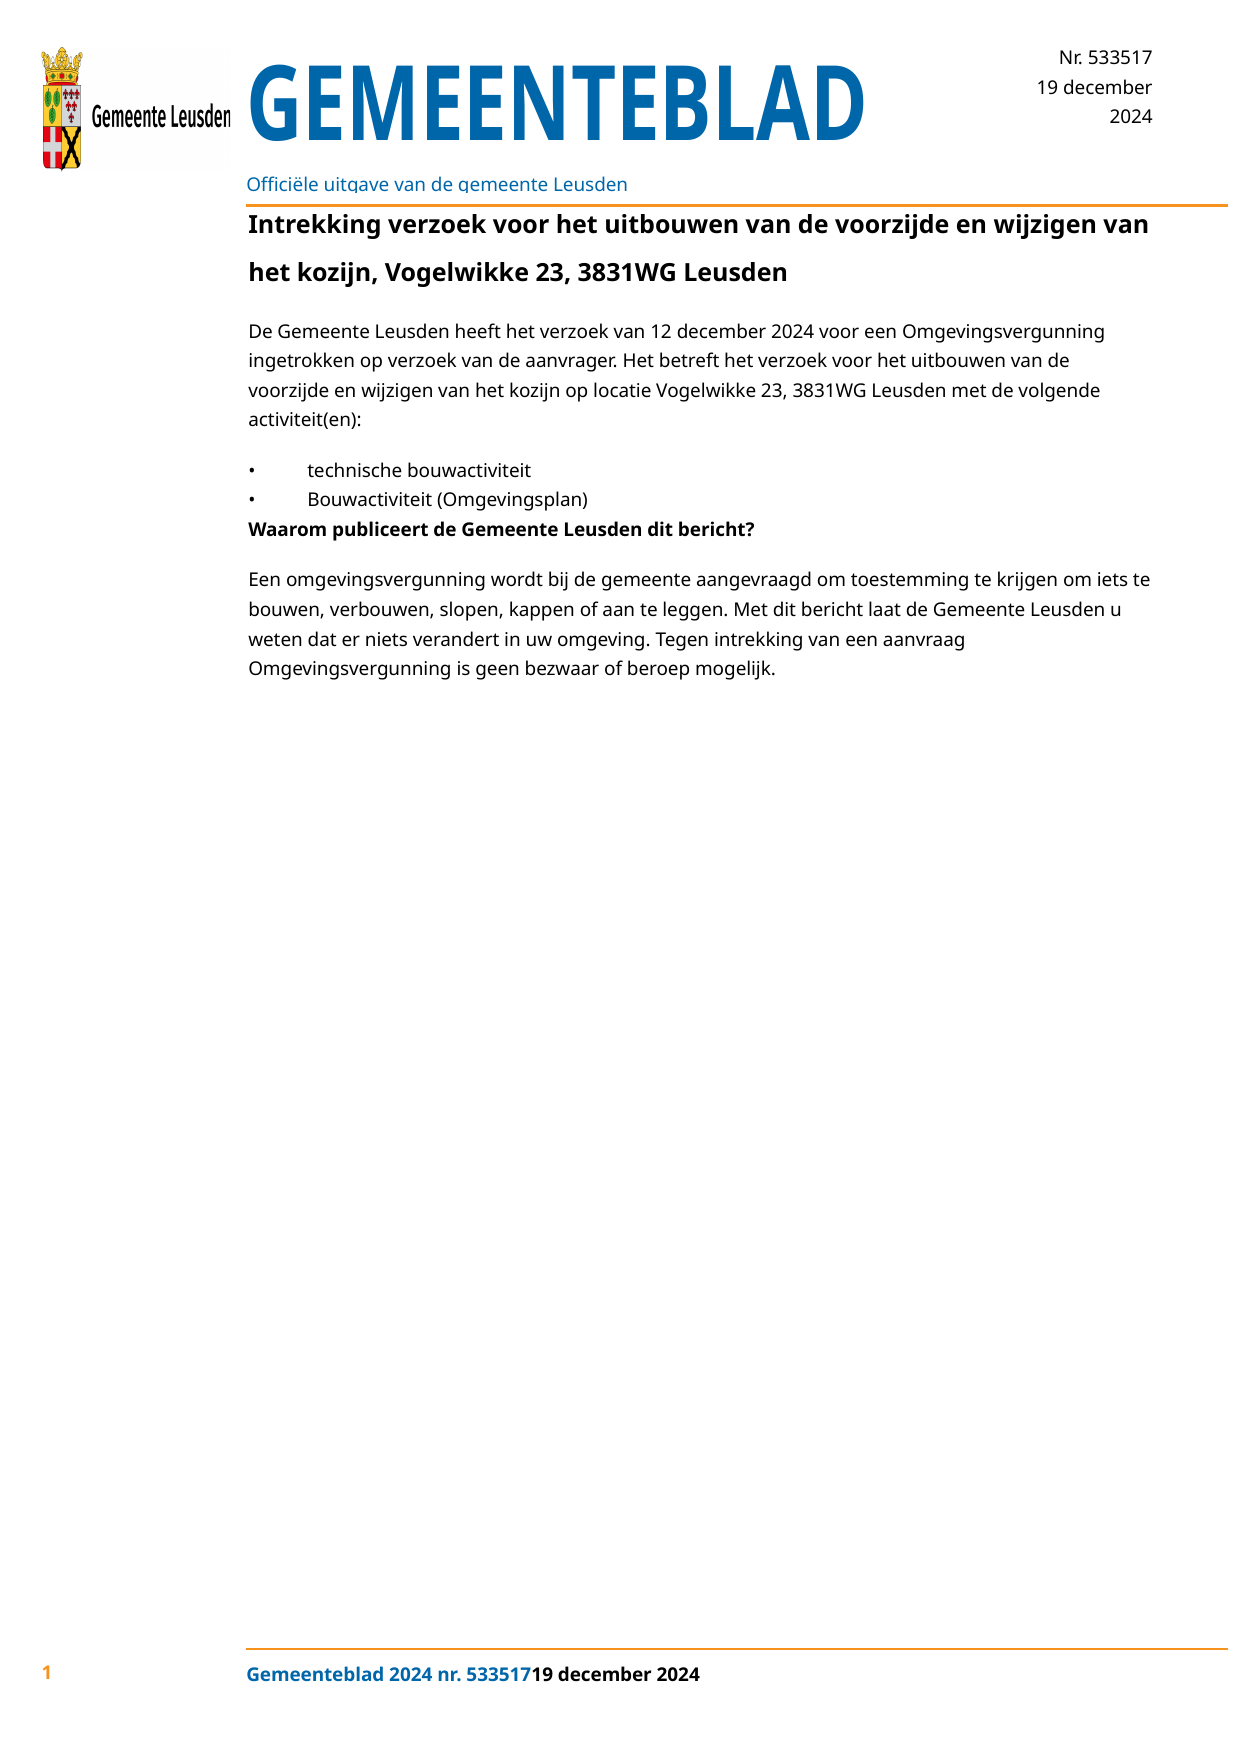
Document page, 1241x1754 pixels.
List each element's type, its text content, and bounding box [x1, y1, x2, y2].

list technische bouwactiviteit [248, 457, 1152, 483]
text Intrekking verzoek voor het uitbouwen van de voorzijde en wijzigen van het kozijn, Vogelwikke 23, 3831WG Leusden [248, 207, 1152, 288]
picture [41, 47, 231, 172]
text Waarom publiceert de Gemeente Leusden dit bericht? [248, 516, 1152, 542]
list Bouwactiviteit (Omgevingsplan) [248, 487, 1152, 512]
text Een omgevingsvergunning wordt bij de gemeente aangevraagd om toestemming te krijgen om iets te bouwen, verbouwen, slopen, kappen of aan te leggen. Met dit bericht laat de Gemeente Leusden u weten dat er niets verandert in uw omgeving. Tegen intrekking van een aanvraag Omgevingsvergunning is geen bezwaar of beroep mogelijk. [248, 567, 1152, 681]
text De Gemeente Leusden heeft het verzoek van 12 december 2024 voor een Omgevingsvergunning ingetrokken op verzoek van de aanvrager. Het betreft het verzoek voor het uitbouwen van de voorzijde en wijzigen van het kozijn op locatie Vogelwikke 23, 3831WG Leusden met de volgende activiteit(en): [248, 318, 1152, 432]
